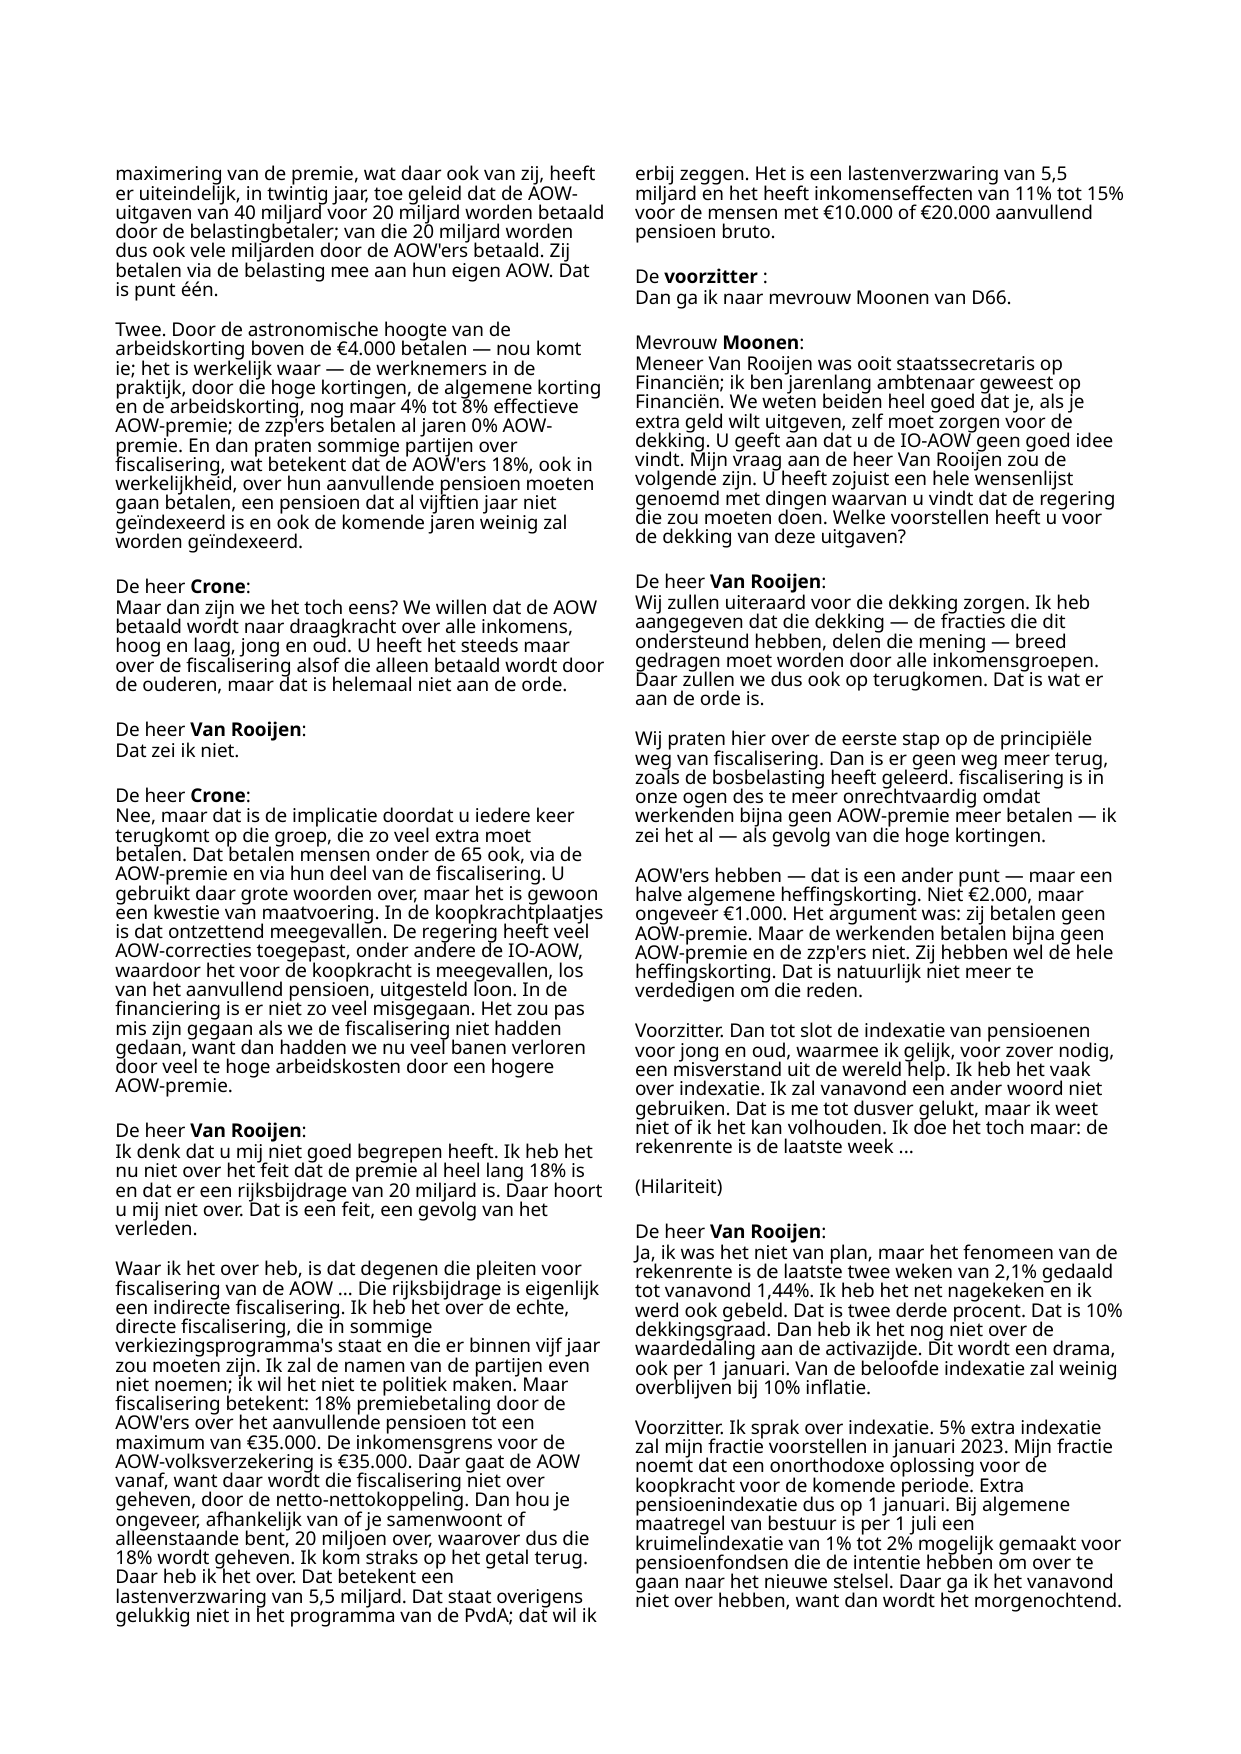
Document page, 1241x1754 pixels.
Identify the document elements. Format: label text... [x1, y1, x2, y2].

text Nee, maar dat is de implicatie doordat u iedere keer terugkomt op die groep, die zo veel extra moet betalen. Dat betalen mensen onder de 65 ook, via de AOW-premie en via hun deel van de fiscalisering. U gebruikt daar grote woorden over, maar het is gewoon een kwestie van maatvoering. In de koopkrachtplaatjes is dat ontzettend meegevallen. De regering heeft veel AOW-correcties toegepast, onder andere de IO-AOW, waardoor het voor de koopkracht is meegevallen, los van het aanvullend pensioen, uitgesteld loon. In de financiering is er niet zo veel misgegaan. Het zou pas mis zijn gegaan als we de fiscalisering niet hadden gedaan, want dan hadden we nu veel banen verloren door veel te hoge arbeidskosten door een hogere AOW-premie. [115, 807, 605, 1097]
text Maar dan zijn we het toch eens? We willen dat de AOW betaald wordt naar draagkracht over alle inkomens, hoog en laag, jong en oud. U heeft het steeds maar over de fiscalisering alsof die alleen betaald wordt door de ouderen, maar dat is helemaal niet aan de orde. [115, 599, 605, 695]
text Wij praten hier over de eerste stap op de principiële weg van fiscalisering. Dan is er geen weg meer terug, zoals de bosbelasting heeft geleerd. fiscalisering is in onze ogen des te meer onrechtvaardig omdat werkenden bijna geen AOW-premie meer betalen — ik zei het al — als gevolg van die hoge kortingen. [635, 730, 1125, 846]
text Ik denk dat u mij niet goed begrepen heeft. Ik heb het nu niet over het feit dat de premie al heel lang 18% is en dat er een rijksbijdrage van 20 miljard is. Daar hoort u mij niet over. Dat is een feit, een gevolg van het verleden. [115, 1143, 605, 1239]
text maximering van de premie, wat daar ook van zij, heeft er uiteindelijk, in twintig jaar, toe geleid dat de AOW-uitgaven van 40 miljard voor 20 miljard worden betaald door de belastingbetaler; van die 20 miljard worden dus ook vele miljarden door de AOW'ers betaald. Zij betalen via de belasting mee aan hun eigen AOW. Dat is punt één. [115, 165, 605, 300]
text AOW'ers hebben — dat is een ander punt — maar een halve algemene heffingskorting. Niet €2.000, maar ongeveer €1.000. Het argument was: zij betalen geen AOW-premie. Maar de werkenden betalen bijna geen AOW-premie en de zzp'ers niet. Zij hebben wel de hele heffingskorting. Dat is natuurlijk niet meer te verdedigen om die reden. [635, 867, 1125, 1002]
text De heer Van Rooijen: [115, 1117, 605, 1143]
text Waar ik het over heb, is dat degenen die pleiten voor fiscalisering van de AOW … Die rijksbijdrage is eigenlijk een indirecte fiscalisering. Ik heb het over de echte, directe fiscalisering, die in sommige verkiezingsprogramma's staat en die er binnen vijf jaar zou moeten zijn. Ik zal de namen van de partijen even niet noemen; ik wil het niet te politiek maken. Maar fiscalisering betekent: 18% premiebetaling door de AOW'ers over het aanvullende pensioen tot een maximum van €35.000. De inkomensgrens voor de AOW-volksverzekering is €35.000. Daar gaat de AOW vanaf, want daar wordt die fiscalisering niet over geheven, door de netto-nettokoppeling. Dan hou je ongeveer, afhankelijk van of je samenwoont of alleenstaande bent, 20 miljoen over, waarover dus die 18% wordt geheven. Ik kom straks op het getal terug. Daar heb ik het over. Dat betekent een lastenverzwaring van 5,5 miljard. Dat staat overigens gelukkig niet in het programma van de PvdA; dat wil ik [115, 1260, 605, 1626]
text De heer Crone: [115, 782, 605, 807]
text Meneer Van Rooijen was ooit staatssecretaris op Financiën; ik ben jarenlang ambtenaar geweest op Financiën. We weten beiden heel goed dat je, als je extra geld wilt uitgeven, zelf moet zorgen voor de dekking. U geeft aan dat u de IO-AOW geen goed idee vindt. Mijn vraag aan de heer Van Rooijen zou de volgende zijn. U heeft zojuist een hele wensenlijst genoemd met dingen waarvan u vindt dat de regering die zou moeten doen. Welke voorstellen heeft u voor de dekking van deze uitgaven? [635, 355, 1125, 547]
text De voorzitter : [635, 263, 1125, 289]
text (Hilariteit) [635, 1178, 1125, 1197]
text Dat zei ik niet. [115, 742, 605, 761]
text Wij zullen uiteraard voor die dekking zorgen. Ik heb aangegeven dat die dekking — de fracties die dit ondersteund hebben, delen die mening — breed gedragen moet worden door alle inkomensgroepen. Daar zullen we dus ook op terugkomen. Dat is wat er aan de orde is. [635, 594, 1125, 710]
text Mevrouw Moonen: [635, 329, 1125, 355]
text erbij zeggen. Het is een lastenverzwaring van 5,5 miljard en het heeft inkomenseffecten van 11% tot 15% voor de mensen met €10.000 of €20.000 aanvullend pensioen bruto. [635, 165, 1125, 242]
text De heer Van Rooijen: [115, 716, 605, 742]
text De heer Van Rooijen: [635, 568, 1125, 594]
text De heer Van Rooijen: [635, 1218, 1125, 1244]
text Twee. Door de astronomische hoogte van de arbeidskorting boven de €4.000 betalen — nou komt ie; het is werkelijk waar — de werknemers in de praktijk, door die hoge kortingen, de algemene korting en de arbeidskorting, nog maar 4% tot 8% effectieve AOW-premie; de zzp'ers betalen al jaren 0% AOW-premie. En dan praten sommige partijen over fiscalisering, wat betekent dat de AOW'ers 18%, ook in werkelijkheid, over hun aanvullende pensioen moeten gaan betalen, een pensioen dat al vijftien jaar niet geïndexeerd is en ook de komende jaren weinig zal worden geïndexeerd. [115, 321, 605, 552]
text De heer Crone: [115, 573, 605, 599]
text Voorzitter. Dan tot slot de indexatie van pensioenen voor jong en oud, waarmee ik gelijk, voor zover nodig, een misverstand uit de wereld help. Ik heb het vaak over indexatie. Ik zal vanavond een ander woord niet gebruiken. Dat is me tot dusver gelukt, maar ik weet niet of ik het kan volhouden. Ik doe het toch maar: de rekenrente is de laatste week ... [635, 1022, 1125, 1157]
text Voorzitter. Ik sprak over indexatie. 5% extra indexatie zal mijn fractie voorstellen in januari 2023. Mijn fractie noemt dat een onorthodoxe oplossing voor de koopkracht voor de komende periode. Extra pensioenindexatie dus op 1 januari. Bij algemene maatregel van bestuur is per 1 juli een kruimelindexatie van 1% tot 2% mogelijk gemaakt voor pensioenfondsen die de intentie hebben om over te gaan naar het nieuwe stelsel. Daar ga ik het vanavond niet over hebben, want dan wordt het morgenochtend. [635, 1419, 1125, 1612]
text Dan ga ik naar mevrouw Moonen van D66. [635, 289, 1125, 308]
text Ja, ik was het niet van plan, maar het fenomeen van de rekenrente is de laatste twee weken van 2,1% gedaald tot vanavond 1,44%. Ik heb het net nagekeken en ik werd ook gebeld. Dat is twee derde procent. Dat is 10% dekkingsgraad. Dan heb ik het nog niet over de waardedaling aan de activazijde. Dit wordt een drama, ook per 1 januari. Van de beloofde indexatie zal weinig overblijven bij 10% inflatie. [635, 1244, 1125, 1398]
